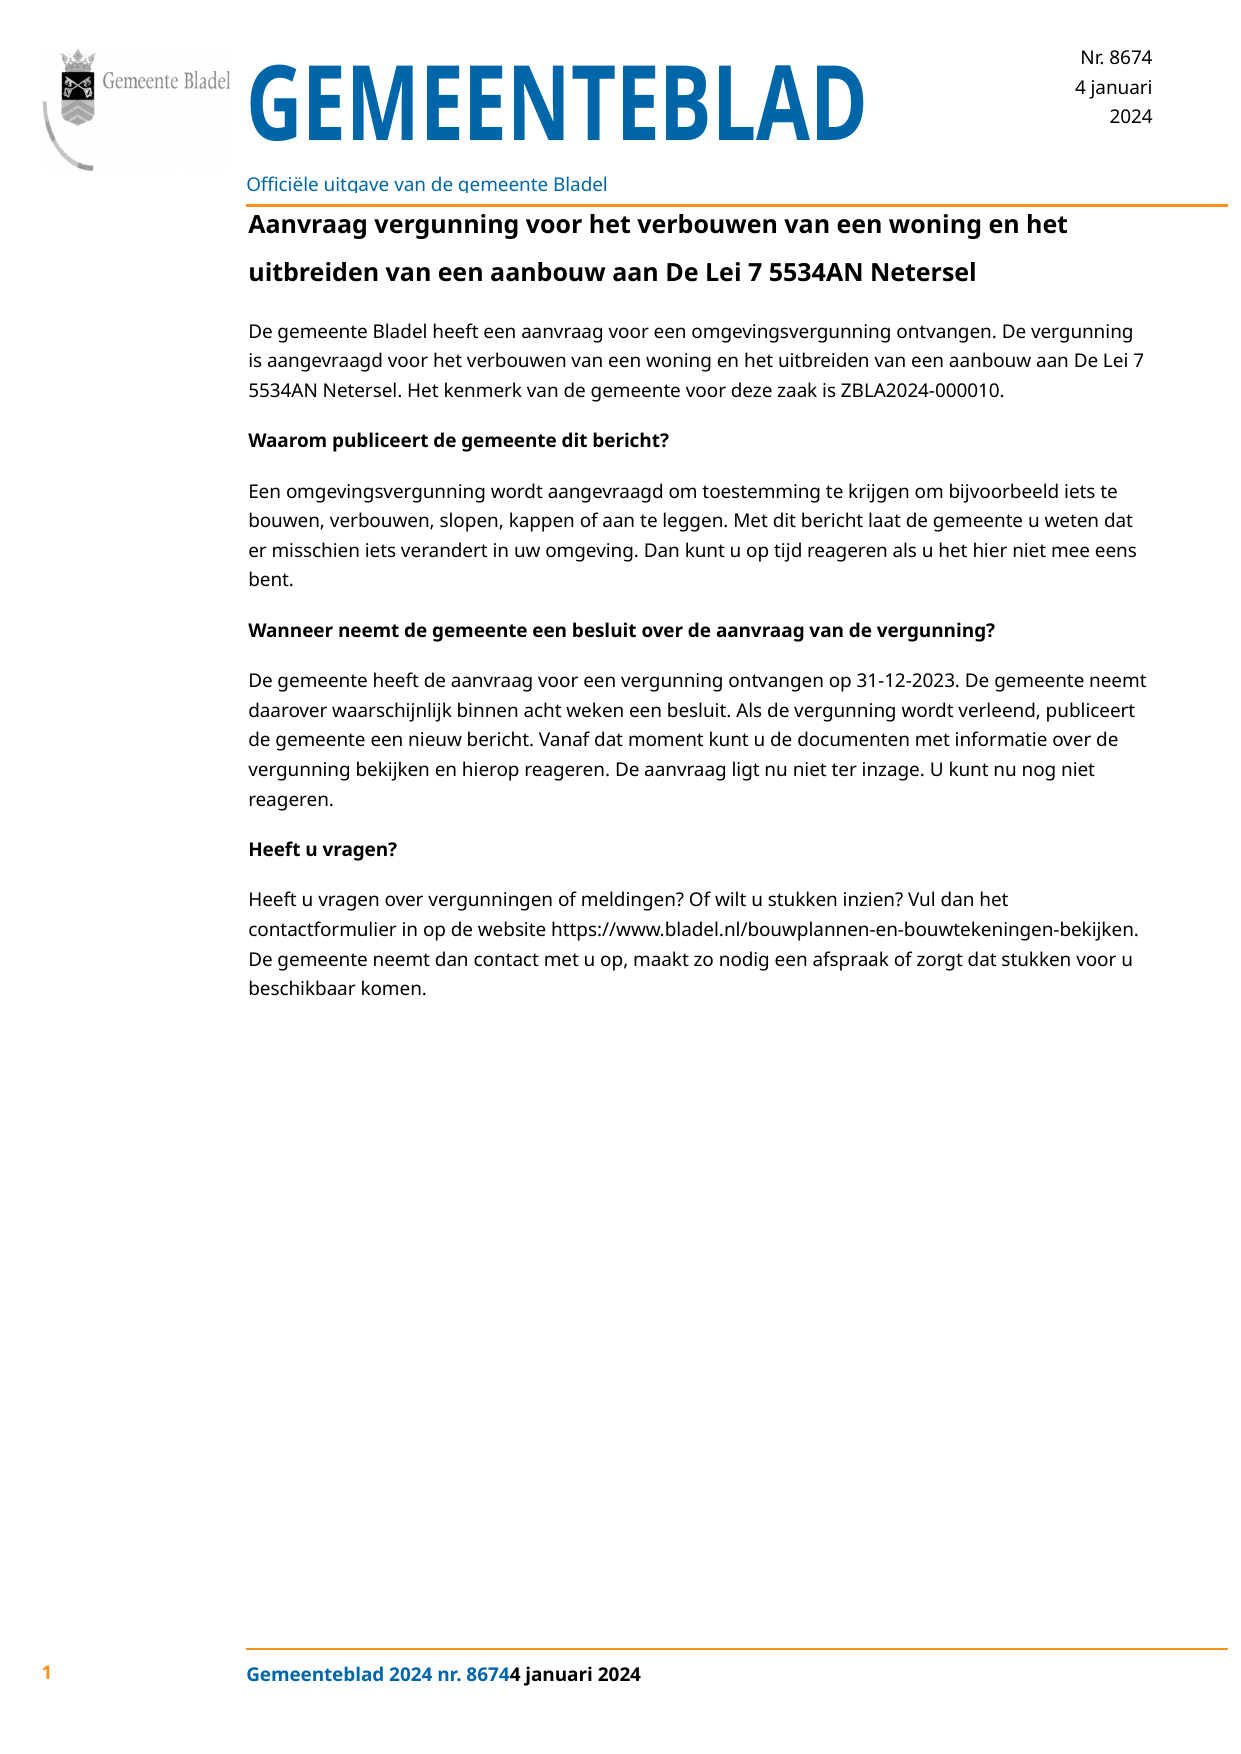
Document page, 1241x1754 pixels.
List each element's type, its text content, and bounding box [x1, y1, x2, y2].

text De gemeente Bladel heeft een aanvraag voor een omgevingsvergunning ontvangen. De vergunning is aangevraagd voor het verbouwen van een woning en het uitbreiden van een aanbouw aan De Lei 7 5534AN Netersel. Het kenmerk van de gemeente voor deze zaak is ZBLA2024-000010. [248, 318, 1152, 403]
text Wanneer neemt de gemeente een besluit over de aanvraag van de vergunning? [248, 617, 1152, 643]
text Heeft u vragen? [248, 836, 1152, 862]
picture [41, 47, 231, 172]
text Aanvraag vergunning voor het verbouwen van een woning en het uitbreiden van een aanbouw aan De Lei 7 5534AN Netersel [248, 207, 1152, 288]
text Een omgevingsvergunning wordt aangevraagd om toestemming te krijgen om bijvoorbeeld iets te bouwen, verbouwen, slopen, kappen of aan te leggen. Met dit bericht laat de gemeente u weten dat er misschien iets verandert in uw omgeving. Dan kunt u op tijd reageren als u het hier niet mee eens bent. [248, 478, 1152, 592]
text Heeft u vragen over vergunningen of meldingen? Of wilt u stukken inzien? Vul dan het contactformulier in op de website https://www.bladel.nl/bouwplannen-en-bouwtekeningen-bekijken. De gemeente neemt dan contact met u op, maakt zo nodig een afspraak of zorgt dat stukken voor u beschikbaar komen. [248, 887, 1152, 1001]
text De gemeente heeft de aanvraag voor een vergunning ontvangen op 31-12-2023. De gemeente neemt daarover waarschijnlijk binnen acht weken een besluit. Als de vergunning wordt verleend, publiceert de gemeente een nieuw bericht. Vanaf dat moment kunt u de documenten met informatie over de vergunning bekijken en hierop reageren. De aanvraag ligt nu niet ter inzage. U kunt nu nog niet reageren. [248, 667, 1152, 812]
text Waarom publiceert de gemeente dit bericht? [248, 427, 1152, 453]
